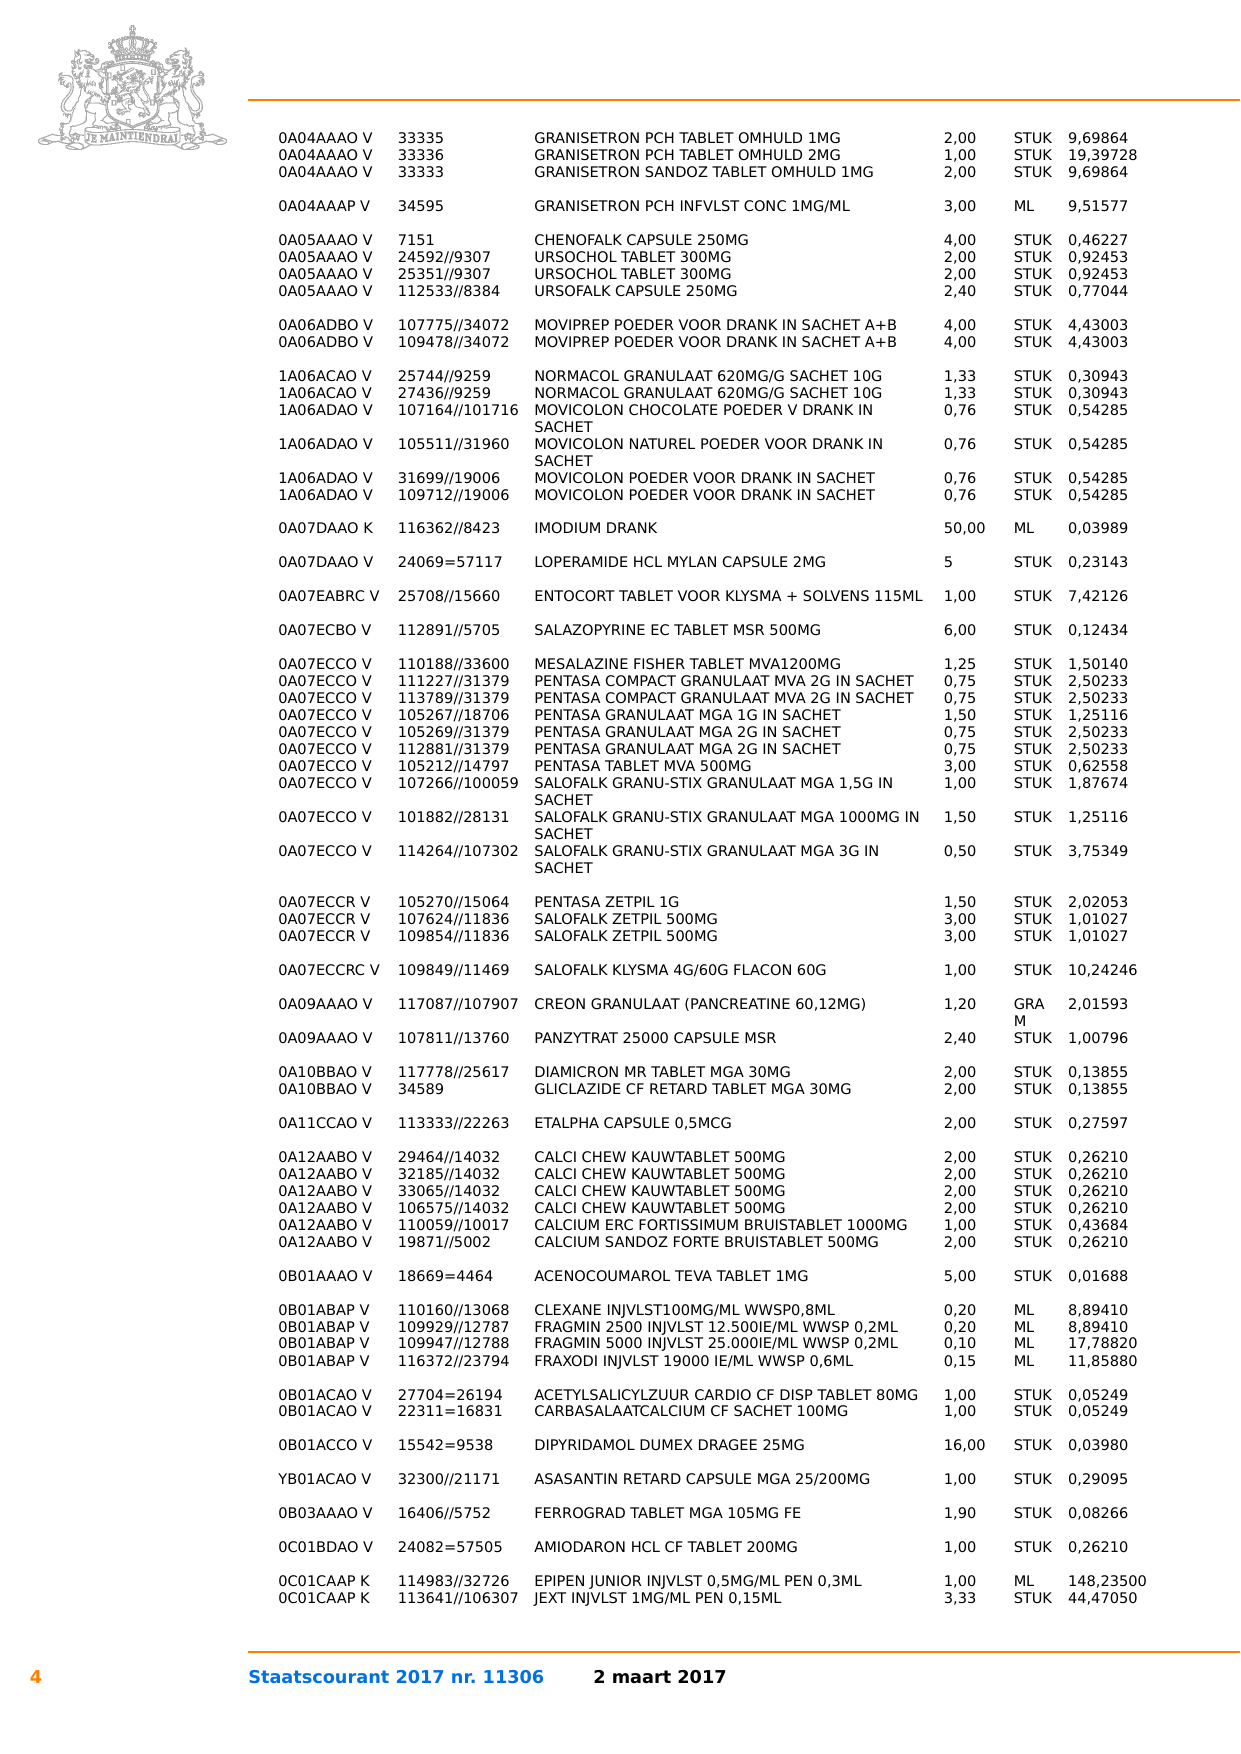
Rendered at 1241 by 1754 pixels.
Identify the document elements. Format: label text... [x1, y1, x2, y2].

table_cell STUK [1008, 283, 1062, 300]
table_cell [528, 351, 938, 368]
table_cell [938, 877, 1008, 894]
table_cell [528, 215, 938, 232]
table_cell 0,08266 [1062, 1505, 1163, 1522]
table_cell 0,75 [938, 673, 1008, 690]
table_cell 1,00 [938, 1471, 1008, 1488]
table_cell 0,26210 [1062, 1200, 1163, 1217]
table_cell [1008, 1488, 1062, 1505]
table_cell 22311=16831 [392, 1403, 528, 1420]
table_cell STUK [1008, 334, 1062, 351]
table_cell 0,75 [938, 741, 1008, 758]
table_cell [392, 979, 528, 996]
table_cell 2,50233 [1062, 690, 1163, 707]
table_cell [392, 1420, 528, 1437]
table_cell 6,00 [938, 622, 1008, 639]
table_cell [1008, 1454, 1062, 1471]
table_cell 7,42126 [1062, 588, 1163, 605]
table_cell DIPYRIDAMOL DUMEX DRAGEE 25MG [528, 1437, 938, 1454]
table_cell 4,00 [938, 232, 1008, 249]
table_cell [392, 639, 528, 656]
table_cell 0A04AAAO V [278, 147, 392, 164]
table_cell MOVIPREP POEDER VOOR DRANK IN SACHET A+B [528, 317, 938, 334]
table_cell 0A04AAAO V [278, 164, 392, 181]
table_cell 2,00 [938, 1064, 1008, 1081]
table_cell [528, 1285, 938, 1301]
table_cell 4,43003 [1062, 317, 1163, 334]
table_cell 0A05AAAO V [278, 249, 392, 266]
table_cell CALCI CHEW KAUWTABLET 500MG [528, 1183, 938, 1199]
table_cell STUK [1008, 809, 1062, 843]
table_cell 0,46227 [1062, 232, 1163, 249]
table_cell [1008, 1522, 1062, 1539]
table_cell [1008, 1047, 1062, 1064]
table_cell CARBASALAATCALCIUM CF SACHET 100MG [528, 1403, 938, 1420]
table_cell 2,02053 [1062, 894, 1163, 911]
table_cell PENTASA ZETPIL 1G [528, 894, 938, 911]
table_cell 0,13855 [1062, 1064, 1163, 1081]
table_cell GRANISETRON PCH INFVLST CONC 1MG/ML [528, 198, 938, 215]
table_cell SALOFALK ZETPIL 500MG [528, 928, 938, 945]
table_cell 7151 [392, 232, 528, 249]
table_cell 29464//14032 [392, 1149, 528, 1166]
table_cell 2,40 [938, 283, 1008, 300]
table_cell 0,54285 [1062, 486, 1163, 503]
table_cell ML [1008, 1353, 1062, 1369]
table_cell [278, 1251, 392, 1267]
table_cell STUK [1008, 1217, 1062, 1233]
table_cell 0,05249 [1062, 1386, 1163, 1403]
table_cell CHENOFALK CAPSULE 250MG [528, 232, 938, 249]
table_cell 107811//13760 [392, 1030, 528, 1047]
table_cell 24082=57505 [392, 1539, 528, 1556]
table_cell [528, 1251, 938, 1267]
table_cell STUK [1008, 1471, 1062, 1488]
table_cell NORMACOL GRANULAAT 620MG/G SACHET 10G [528, 368, 938, 384]
table_cell [938, 571, 1008, 588]
table_cell ETALPHA CAPSULE 0,5MCG [528, 1115, 938, 1132]
table_cell 110188//33600 [392, 656, 528, 673]
table_cell 106575//14032 [392, 1200, 528, 1217]
table_cell 0A09AAAO V [278, 996, 392, 1030]
table_cell 0,13855 [1062, 1081, 1163, 1098]
table_cell 2,50233 [1062, 673, 1163, 690]
table_cell 112881//31379 [392, 741, 528, 758]
table_cell [278, 181, 392, 198]
table_cell STUK [1008, 1149, 1062, 1166]
table_cell [1062, 1285, 1163, 1301]
table_cell STUK [1008, 317, 1062, 334]
table_cell STUK [1008, 1403, 1062, 1420]
table_cell 16406//5752 [392, 1505, 528, 1522]
table_cell [1008, 1556, 1062, 1573]
table_cell 1,50140 [1062, 656, 1163, 673]
table_cell 0A05AAAO V [278, 283, 392, 300]
table_cell AMIODARON HCL CF TABLET 200MG [528, 1539, 938, 1556]
table_cell 111227//31379 [392, 673, 528, 690]
table_cell [1062, 1454, 1163, 1471]
table_cell PENTASA COMPACT GRANULAAT MVA 2G IN SACHET [528, 673, 938, 690]
table_cell CREON GRANULAAT (PANCREATINE 60,12MG) [528, 996, 938, 1030]
table_cell [1062, 605, 1163, 622]
table_cell 148,23500 [1062, 1573, 1163, 1590]
table_cell 0,75 [938, 690, 1008, 707]
table_cell [1062, 1047, 1163, 1064]
table_cell 0A07ECCO V [278, 843, 392, 877]
table_cell MOVICOLON CHOCOLATE POEDER V DRANK IN SACHET [528, 402, 938, 436]
table_cell 18669=4464 [392, 1268, 528, 1284]
table_cell 4,00 [938, 317, 1008, 334]
table_cell [1062, 1488, 1163, 1505]
table_cell 1,00 [938, 775, 1008, 809]
table_cell 32300//21171 [392, 1471, 528, 1488]
table_cell 0A07DAAO K [278, 520, 392, 537]
table_cell STUK [1008, 741, 1062, 758]
table_cell 0B01ACAO V [278, 1386, 392, 1403]
table_cell [1008, 639, 1062, 656]
table_cell 3,00 [938, 928, 1008, 945]
table_cell 0A07ECCO V [278, 673, 392, 690]
table_cell 0A07ECCO V [278, 741, 392, 758]
table_cell 1,33 [938, 368, 1008, 384]
table_cell 1,50 [938, 894, 1008, 911]
table_cell [528, 1420, 938, 1437]
table_cell [392, 605, 528, 622]
table_cell 0A11CCAO V [278, 1115, 392, 1132]
table_cell [278, 538, 392, 554]
table_cell [278, 1420, 392, 1437]
table_cell 114264//107302 [392, 843, 528, 877]
table_cell 0A07ECCR V [278, 894, 392, 911]
table_cell EPIPEN JUNIOR INJVLST 0,5MG/ML PEN 0,3ML [528, 1573, 938, 1590]
table_cell 1A06ADAO V [278, 486, 392, 503]
table_cell [528, 1488, 938, 1505]
table_cell 114983//32726 [392, 1573, 528, 1590]
table_cell [1008, 300, 1062, 317]
table_cell 0A07ECCR V [278, 911, 392, 928]
table_cell 2,00 [938, 249, 1008, 266]
table_cell [1008, 538, 1062, 554]
table_cell URSOFALK CAPSULE 250MG [528, 283, 938, 300]
table_cell [528, 605, 938, 622]
table_cell [1062, 1098, 1163, 1115]
table_cell [392, 1132, 528, 1149]
table_cell [278, 1369, 392, 1386]
table_cell GRANISETRON SANDOZ TABLET OMHULD 1MG [528, 164, 938, 181]
table_cell STUK [1008, 775, 1062, 809]
table_cell 0,76 [938, 402, 1008, 436]
table_cell 24592//9307 [392, 249, 528, 266]
table_cell STUK [1008, 1234, 1062, 1251]
table_cell STUK [1008, 402, 1062, 436]
table_cell JEXT INJVLST 1MG/ML PEN 0,15ML [528, 1590, 938, 1607]
table_cell [1008, 945, 1062, 962]
table_cell [1062, 1251, 1163, 1267]
table_cell ENTOCORT TABLET VOOR KLYSMA + SOLVENS 115ML [528, 588, 938, 605]
table_cell PENTASA TABLET MVA 500MG [528, 758, 938, 775]
table_cell 3,75349 [1062, 843, 1163, 877]
table_cell [1062, 945, 1163, 962]
table_cell [278, 1285, 392, 1301]
table_cell [1008, 877, 1062, 894]
table_cell [1008, 1098, 1062, 1115]
table_cell PANZYTRAT 25000 CAPSULE MSR [528, 1030, 938, 1047]
table_cell 0,54285 [1062, 470, 1163, 486]
table_cell 107624//11836 [392, 911, 528, 928]
table_cell 0C01BDAO V [278, 1539, 392, 1556]
table_cell PENTASA GRANULAAT MGA 2G IN SACHET [528, 724, 938, 741]
table_cell 0,26210 [1062, 1234, 1163, 1251]
table_cell STUK [1008, 249, 1062, 266]
table_cell DIAMICRON MR TABLET MGA 30MG [528, 1064, 938, 1081]
table_cell 0A07ECCO V [278, 707, 392, 724]
table_cell CALCIUM ERC FORTISSIMUM BRUISTABLET 1000MG [528, 1217, 938, 1233]
table_cell STUK [1008, 690, 1062, 707]
table_cell STUK [1008, 1386, 1062, 1403]
table_cell 105269//31379 [392, 724, 528, 741]
table_cell 1A06ADAO V [278, 436, 392, 469]
table_cell STUK [1008, 470, 1062, 486]
table_cell [278, 1132, 392, 1149]
table_cell 9,51577 [1062, 198, 1163, 215]
table_cell 113789//31379 [392, 690, 528, 707]
table_cell 4,00 [938, 334, 1008, 351]
table_cell 0A05AAAO V [278, 266, 392, 283]
table_cell 2,00 [938, 266, 1008, 283]
table_cell 116362//8423 [392, 520, 528, 537]
table_cell ASASANTIN RETARD CAPSULE MGA 25/200MG [528, 1471, 938, 1488]
table_cell 109849//11469 [392, 962, 528, 979]
table_cell 0,76 [938, 486, 1008, 503]
table_cell STUK [1008, 1064, 1062, 1081]
table_cell SALOFALK GRANU-STIX GRANULAAT MGA 3G IN SACHET [528, 843, 938, 877]
table_cell 1,00 [938, 1403, 1008, 1420]
table_cell [938, 945, 1008, 962]
table_cell 2,00 [938, 1149, 1008, 1166]
table_cell LOPERAMIDE HCL MYLAN CAPSULE 2MG [528, 554, 938, 571]
table_cell [938, 538, 1008, 554]
table_cell 113333//22263 [392, 1115, 528, 1132]
table_cell 27436//9259 [392, 385, 528, 402]
table_cell 107775//34072 [392, 317, 528, 334]
table_cell SALOFALK GRANU-STIX GRANULAAT MGA 1000MG IN SACHET [528, 809, 938, 843]
table_cell 109854//11836 [392, 928, 528, 945]
table_cell 16,00 [938, 1437, 1008, 1454]
table_cell 0,20 [938, 1301, 1008, 1318]
table_cell GRANISETRON PCH TABLET OMHULD 1MG [528, 130, 938, 147]
table_cell 0B01ABAP V [278, 1301, 392, 1318]
table_cell [938, 1369, 1008, 1386]
table_cell [1062, 1369, 1163, 1386]
table_cell [1062, 181, 1163, 198]
table_cell 17,78820 [1062, 1335, 1163, 1352]
table_cell [278, 1047, 392, 1064]
table_cell [278, 1522, 392, 1539]
table_cell 2,50233 [1062, 724, 1163, 741]
table_cell [528, 979, 938, 996]
table_cell 0A07EABRC V [278, 588, 392, 605]
table_cell SALOFALK KLYSMA 4G/60G FLACON 60G [528, 962, 938, 979]
table_cell SALOFALK GRANU-STIX GRANULAAT MGA 1,5G IN SACHET [528, 775, 938, 809]
table_cell 107164//101716 [392, 402, 528, 436]
table_cell 1,25116 [1062, 707, 1163, 724]
table_cell 1A06ACAO V [278, 385, 392, 402]
table_cell [392, 1488, 528, 1505]
table_cell CLEXANE INJVLST100MG/ML WWSP0,8ML [528, 1301, 938, 1318]
table_cell 9,69864 [1062, 130, 1163, 147]
table_cell 1,33 [938, 385, 1008, 402]
table_cell ACETYLSALICYLZUUR CARDIO CF DISP TABLET 80MG [528, 1386, 938, 1403]
table_cell ML [1008, 520, 1062, 537]
table_cell 109929//12787 [392, 1319, 528, 1335]
table_cell 0A12AABO V [278, 1217, 392, 1233]
table_cell 0,54285 [1062, 436, 1163, 469]
table_cell MOVICOLON NATUREL POEDER VOOR DRANK IN SACHET [528, 436, 938, 469]
table_cell 109712//19006 [392, 486, 528, 503]
table_cell [528, 1369, 938, 1386]
table_cell [392, 538, 528, 554]
table_cell 1,01027 [1062, 911, 1163, 928]
table_cell 0A07ECCO V [278, 775, 392, 809]
table_cell 0,62558 [1062, 758, 1163, 775]
table_cell URSOCHOL TABLET 300MG [528, 249, 938, 266]
table_cell STUK [1008, 758, 1062, 775]
table_cell NORMACOL GRANULAAT 620MG/G SACHET 10G [528, 385, 938, 402]
table_cell STUK [1008, 962, 1062, 979]
table_cell 0A07DAAO V [278, 554, 392, 571]
table_cell FERROGRAD TABLET MGA 105MG FE [528, 1505, 938, 1522]
table_cell FRAXODI INJVLST 19000 IE/ML WWSP 0,6ML [528, 1353, 938, 1369]
table_cell 110160//13068 [392, 1301, 528, 1318]
table_cell STUK [1008, 843, 1062, 877]
table_cell GRAM [1008, 996, 1062, 1030]
table_cell [1062, 1522, 1163, 1539]
table_cell [1008, 605, 1062, 622]
table_cell 8,89410 [1062, 1301, 1163, 1318]
table_cell [1062, 1556, 1163, 1573]
table_cell 0B01ACCO V [278, 1437, 392, 1454]
table_cell 0C01CAAP K [278, 1573, 392, 1590]
table_cell STUK [1008, 1590, 1062, 1607]
table_cell STUK [1008, 554, 1062, 571]
table_cell [1062, 639, 1163, 656]
table_cell ML [1008, 1319, 1062, 1335]
table_cell STUK [1008, 1183, 1062, 1199]
table_cell [1008, 351, 1062, 368]
table_cell [938, 1454, 1008, 1471]
table_cell STUK [1008, 486, 1062, 503]
table_cell [528, 1047, 938, 1064]
table_cell 3,33 [938, 1590, 1008, 1607]
table_cell MOVICOLON POEDER VOOR DRANK IN SACHET [528, 486, 938, 503]
table_cell 0,26210 [1062, 1539, 1163, 1556]
table_cell GLICLAZIDE CF RETARD TABLET MGA 30MG [528, 1081, 938, 1098]
table_cell [1008, 181, 1062, 198]
table_cell 44,47050 [1062, 1590, 1163, 1607]
table_cell 0,54285 [1062, 402, 1163, 436]
table_cell 25708//15660 [392, 588, 528, 605]
table_cell [1062, 504, 1163, 520]
table_cell 105212//14797 [392, 758, 528, 775]
table_cell 0,77044 [1062, 283, 1163, 300]
table_cell 0A07ECCR V [278, 928, 392, 945]
table_cell 1A06ADAO V [278, 402, 392, 436]
table_cell [938, 1285, 1008, 1301]
picture [38, 25, 227, 150]
table_cell [392, 300, 528, 317]
table_cell [392, 1251, 528, 1267]
table_cell 0B01ACAO V [278, 1403, 392, 1420]
table_cell [278, 877, 392, 894]
table_cell [1008, 504, 1062, 520]
table_cell ML [1008, 1301, 1062, 1318]
table_cell 0A06ADBO V [278, 317, 392, 334]
table_cell 2,00 [938, 164, 1008, 181]
table_cell [938, 300, 1008, 317]
table_cell [528, 571, 938, 588]
table_cell [278, 1454, 392, 1471]
table_cell [278, 1098, 392, 1115]
table_cell 0,50 [938, 843, 1008, 877]
table_cell 109478//34072 [392, 334, 528, 351]
table_cell 0,23143 [1062, 554, 1163, 571]
table_cell [1008, 215, 1062, 232]
table_cell [938, 639, 1008, 656]
table_cell 101882//28131 [392, 809, 528, 843]
table_cell 0A05AAAO V [278, 232, 392, 249]
table_cell 1,50 [938, 809, 1008, 843]
table_cell [1062, 538, 1163, 554]
table_cell STUK [1008, 928, 1062, 945]
table_cell STUK [1008, 1505, 1062, 1522]
table_cell [392, 877, 528, 894]
table_cell STUK [1008, 656, 1062, 673]
table_cell [392, 215, 528, 232]
table_cell 5,00 [938, 1268, 1008, 1284]
table_cell PENTASA GRANULAAT MGA 2G IN SACHET [528, 741, 938, 758]
table_cell 1,90 [938, 1505, 1008, 1522]
table_cell 0,29095 [1062, 1471, 1163, 1488]
table_cell ML [1008, 198, 1062, 215]
table_cell [1062, 571, 1163, 588]
table_cell 110059//10017 [392, 1217, 528, 1233]
table_cell [1062, 300, 1163, 317]
table_cell 1,00 [938, 1573, 1008, 1590]
table_cell 25744//9259 [392, 368, 528, 384]
table_cell [528, 300, 938, 317]
table_cell 0,26210 [1062, 1166, 1163, 1183]
table_cell 2,00 [938, 1166, 1008, 1183]
table_cell [528, 181, 938, 198]
table_cell [278, 571, 392, 588]
table_cell 25351//9307 [392, 266, 528, 283]
table_cell 0A07ECCO V [278, 690, 392, 707]
table_cell 0,12434 [1062, 622, 1163, 639]
table_cell FRAGMIN 2500 INJVLST 12.500IE/ML WWSP 0,2ML [528, 1319, 938, 1335]
table_cell 112533//8384 [392, 283, 528, 300]
table_cell SALAZOPYRINE EC TABLET MSR 500MG [528, 622, 938, 639]
table_cell 2,00 [938, 1234, 1008, 1251]
table_cell PENTASA GRANULAAT MGA 1G IN SACHET [528, 707, 938, 724]
table_cell [938, 605, 1008, 622]
table_cell STUK [1008, 673, 1062, 690]
table_cell 2,50233 [1062, 741, 1163, 758]
table_cell 1,25116 [1062, 809, 1163, 843]
table_cell STUK [1008, 1081, 1062, 1098]
table_cell [1008, 979, 1062, 996]
table_cell [392, 945, 528, 962]
table_cell 11,85880 [1062, 1353, 1163, 1369]
table_cell 0,15 [938, 1353, 1008, 1369]
table_cell 2,00 [938, 1200, 1008, 1217]
table_cell [1062, 1132, 1163, 1149]
table_cell 0A07ECCO V [278, 809, 392, 843]
table_cell 0,10 [938, 1335, 1008, 1352]
table_cell [1008, 1285, 1062, 1301]
table_cell 0,92453 [1062, 266, 1163, 283]
table_cell [1008, 1369, 1062, 1386]
table_cell 1,20 [938, 996, 1008, 1030]
table_cell CALCI CHEW KAUWTABLET 500MG [528, 1149, 938, 1166]
table_cell STUK [1008, 707, 1062, 724]
table_cell 1,87674 [1062, 775, 1163, 809]
table_cell [392, 1098, 528, 1115]
table_cell GRANISETRON PCH TABLET OMHULD 2MG [528, 147, 938, 164]
table_cell [528, 1098, 938, 1115]
table_cell 0A07ECCO V [278, 758, 392, 775]
table_cell ML [1008, 1573, 1062, 1590]
table_cell 1,00 [938, 1539, 1008, 1556]
table_cell [528, 538, 938, 554]
table_cell [938, 1098, 1008, 1115]
table_cell CALCIUM SANDOZ FORTE BRUISTABLET 500MG [528, 1234, 938, 1251]
table_cell MOVICOLON POEDER VOOR DRANK IN SACHET [528, 470, 938, 486]
table_cell STUK [1008, 1437, 1062, 1454]
table_cell 9,69864 [1062, 164, 1163, 181]
table_cell [528, 1556, 938, 1573]
table_cell MESALAZINE FISHER TABLET MVA1200MG [528, 656, 938, 673]
table_cell STUK [1008, 622, 1062, 639]
table_cell 0,76 [938, 470, 1008, 486]
table_cell [1062, 1420, 1163, 1437]
table_cell [938, 1488, 1008, 1505]
table_cell 0A04AAAP V [278, 198, 392, 215]
table_cell [278, 979, 392, 996]
table_cell 34589 [392, 1081, 528, 1098]
table_cell 0B01AAAO V [278, 1268, 392, 1284]
table_cell [528, 877, 938, 894]
table_cell 105511//31960 [392, 436, 528, 469]
table_cell PENTASA COMPACT GRANULAAT MVA 2G IN SACHET [528, 690, 938, 707]
table_cell 15542=9538 [392, 1437, 528, 1454]
table_cell [1008, 1420, 1062, 1437]
table_cell CALCI CHEW KAUWTABLET 500MG [528, 1200, 938, 1217]
table_cell ACENOCOUMAROL TEVA TABLET 1MG [528, 1268, 938, 1284]
table_cell 0B03AAAO V [278, 1505, 392, 1522]
table_cell 0,26210 [1062, 1149, 1163, 1166]
table_cell [278, 605, 392, 622]
table_cell [278, 639, 392, 656]
table_cell [528, 1522, 938, 1539]
table_cell [528, 504, 938, 520]
table_cell STUK [1008, 266, 1062, 283]
table_cell 113641//106307 [392, 1590, 528, 1607]
table_cell [1062, 215, 1163, 232]
table_cell 0A12AABO V [278, 1234, 392, 1251]
table_cell 33335 [392, 130, 528, 147]
table_cell 0,43684 [1062, 1217, 1163, 1233]
table_cell SALOFALK ZETPIL 500MG [528, 911, 938, 928]
table_cell 10,24246 [1062, 962, 1163, 979]
table_cell FRAGMIN 5000 INJVLST 25.000IE/ML WWSP 0,2ML [528, 1335, 938, 1352]
table_cell 32185//14032 [392, 1166, 528, 1183]
table_cell 5 [938, 554, 1008, 571]
table_cell 3,00 [938, 758, 1008, 775]
table_cell [938, 1047, 1008, 1064]
table_cell 19,39728 [1062, 147, 1163, 164]
table_cell [938, 1132, 1008, 1149]
table_cell STUK [1008, 1166, 1062, 1183]
table_cell URSOCHOL TABLET 300MG [528, 266, 938, 283]
table_cell [528, 1132, 938, 1149]
table_cell [1062, 979, 1163, 996]
table_cell 105270//15064 [392, 894, 528, 911]
table_cell 0,03989 [1062, 520, 1163, 537]
table_cell 0,05249 [1062, 1403, 1163, 1420]
table_cell 107266//100059 [392, 775, 528, 809]
table_cell [938, 504, 1008, 520]
table_cell 0A07ECCO V [278, 724, 392, 741]
table_cell [528, 639, 938, 656]
table_cell 0,76 [938, 436, 1008, 469]
table_cell [1062, 351, 1163, 368]
table_cell 2,00 [938, 130, 1008, 147]
table_cell MOVIPREP POEDER VOOR DRANK IN SACHET A+B [528, 334, 938, 351]
table_cell 8,89410 [1062, 1319, 1163, 1335]
table_cell IMODIUM DRANK [528, 520, 938, 537]
table_cell 1,00 [938, 1386, 1008, 1403]
table_cell 0A07ECCO V [278, 656, 392, 673]
table_cell 1,00 [938, 1217, 1008, 1233]
table_cell 33333 [392, 164, 528, 181]
table_cell 34595 [392, 198, 528, 215]
table_cell [392, 1522, 528, 1539]
table_cell [938, 1522, 1008, 1539]
table_cell [392, 1047, 528, 1064]
table_cell 0,20 [938, 1319, 1008, 1335]
table_cell STUK [1008, 368, 1062, 384]
table_cell [278, 351, 392, 368]
table_cell [528, 1454, 938, 1471]
table_cell 0,26210 [1062, 1183, 1163, 1199]
table_cell 1,00 [938, 962, 1008, 979]
table_cell 33336 [392, 147, 528, 164]
table_cell [1008, 1132, 1062, 1149]
table_cell 0,30943 [1062, 385, 1163, 402]
table_cell 0B01ABAP V [278, 1353, 392, 1369]
table_cell [392, 1285, 528, 1301]
table_cell 1A06ADAO V [278, 470, 392, 486]
table_cell 0,75 [938, 724, 1008, 741]
table_cell 0A10BBAO V [278, 1064, 392, 1081]
table_cell 2,00 [938, 1081, 1008, 1098]
table_cell [392, 1454, 528, 1471]
table_cell 0B01ABAP V [278, 1319, 392, 1335]
table_cell 0A06ADBO V [278, 334, 392, 351]
table_cell 0A12AABO V [278, 1166, 392, 1183]
table_cell 117087//107907 [392, 996, 528, 1030]
table_cell 24069=57117 [392, 554, 528, 571]
table_cell 50,00 [938, 520, 1008, 537]
table_cell 0A07ECCRC V [278, 962, 392, 979]
table_cell [938, 181, 1008, 198]
table_cell [278, 1488, 392, 1505]
table_cell [938, 1556, 1008, 1573]
table_cell 1,01027 [1062, 928, 1163, 945]
table_cell STUK [1008, 1539, 1062, 1556]
table_cell STUK [1008, 1200, 1062, 1217]
table_cell [392, 504, 528, 520]
table_cell [1008, 571, 1062, 588]
table_cell 27704=26194 [392, 1386, 528, 1403]
table_cell [392, 1369, 528, 1386]
table_cell [392, 181, 528, 198]
table_cell 0,27597 [1062, 1115, 1163, 1132]
table_cell STUK [1008, 436, 1062, 469]
table_cell CALCI CHEW KAUWTABLET 500MG [528, 1166, 938, 1183]
table_cell 116372//23794 [392, 1353, 528, 1369]
table_cell 2,40 [938, 1030, 1008, 1047]
table_cell 0A10BBAO V [278, 1081, 392, 1098]
table_cell 33065//14032 [392, 1183, 528, 1199]
table_cell 0C01CAAP K [278, 1590, 392, 1607]
table_cell 1,00796 [1062, 1030, 1163, 1047]
table_cell [278, 215, 392, 232]
table_cell 2,00 [938, 1183, 1008, 1199]
table_cell STUK [1008, 232, 1062, 249]
table_cell 112891//5705 [392, 622, 528, 639]
table_cell STUK [1008, 130, 1062, 147]
table_cell YB01ACAO V [278, 1471, 392, 1488]
table_cell [938, 351, 1008, 368]
table_cell 2,01593 [1062, 996, 1163, 1030]
table_cell 1,25 [938, 656, 1008, 673]
table_cell [392, 571, 528, 588]
table_cell STUK [1008, 385, 1062, 402]
table_cell 0A12AABO V [278, 1183, 392, 1199]
table_cell 3,00 [938, 911, 1008, 928]
table_cell STUK [1008, 724, 1062, 741]
table_cell STUK [1008, 911, 1062, 928]
table_cell [392, 1556, 528, 1573]
table_cell [938, 979, 1008, 996]
table_cell [528, 945, 938, 962]
table_cell STUK [1008, 164, 1062, 181]
table_cell 1,50 [938, 707, 1008, 724]
table_cell [278, 945, 392, 962]
table_cell 31699//19006 [392, 470, 528, 486]
table_cell 0A12AABO V [278, 1200, 392, 1217]
table_cell 1A06ACAO V [278, 368, 392, 384]
table_cell STUK [1008, 1115, 1062, 1132]
table_cell 0,03980 [1062, 1437, 1163, 1454]
table_cell 0,92453 [1062, 249, 1163, 266]
table_cell 0A12AABO V [278, 1149, 392, 1166]
table_cell 105267//18706 [392, 707, 528, 724]
table_cell STUK [1008, 1030, 1062, 1047]
table_cell [278, 300, 392, 317]
table_cell 0,30943 [1062, 368, 1163, 384]
table_cell 1,00 [938, 588, 1008, 605]
table_cell 109947//12788 [392, 1335, 528, 1352]
table_cell STUK [1008, 588, 1062, 605]
table_cell 0A04AAAO V [278, 130, 392, 147]
table_cell STUK [1008, 894, 1062, 911]
table_cell [278, 1556, 392, 1573]
table_cell 4,43003 [1062, 334, 1163, 351]
table_cell [938, 1251, 1008, 1267]
table_cell 0B01ABAP V [278, 1335, 392, 1352]
table_cell 0,01688 [1062, 1268, 1163, 1284]
table_cell 3,00 [938, 198, 1008, 215]
table_cell 1,00 [938, 147, 1008, 164]
table_cell [938, 215, 1008, 232]
table_cell [392, 351, 528, 368]
table_cell ML [1008, 1335, 1062, 1352]
table_cell 117778//25617 [392, 1064, 528, 1081]
table_cell 0A09AAAO V [278, 1030, 392, 1047]
table_cell 2,00 [938, 1115, 1008, 1132]
table_cell [1008, 1251, 1062, 1267]
table_cell [278, 504, 392, 520]
table_cell [938, 1420, 1008, 1437]
table_cell [1062, 877, 1163, 894]
table_cell 0A07ECBO V [278, 622, 392, 639]
table_cell STUK [1008, 1268, 1062, 1284]
table_cell 19871//5002 [392, 1234, 528, 1251]
table_cell STUK [1008, 147, 1062, 164]
